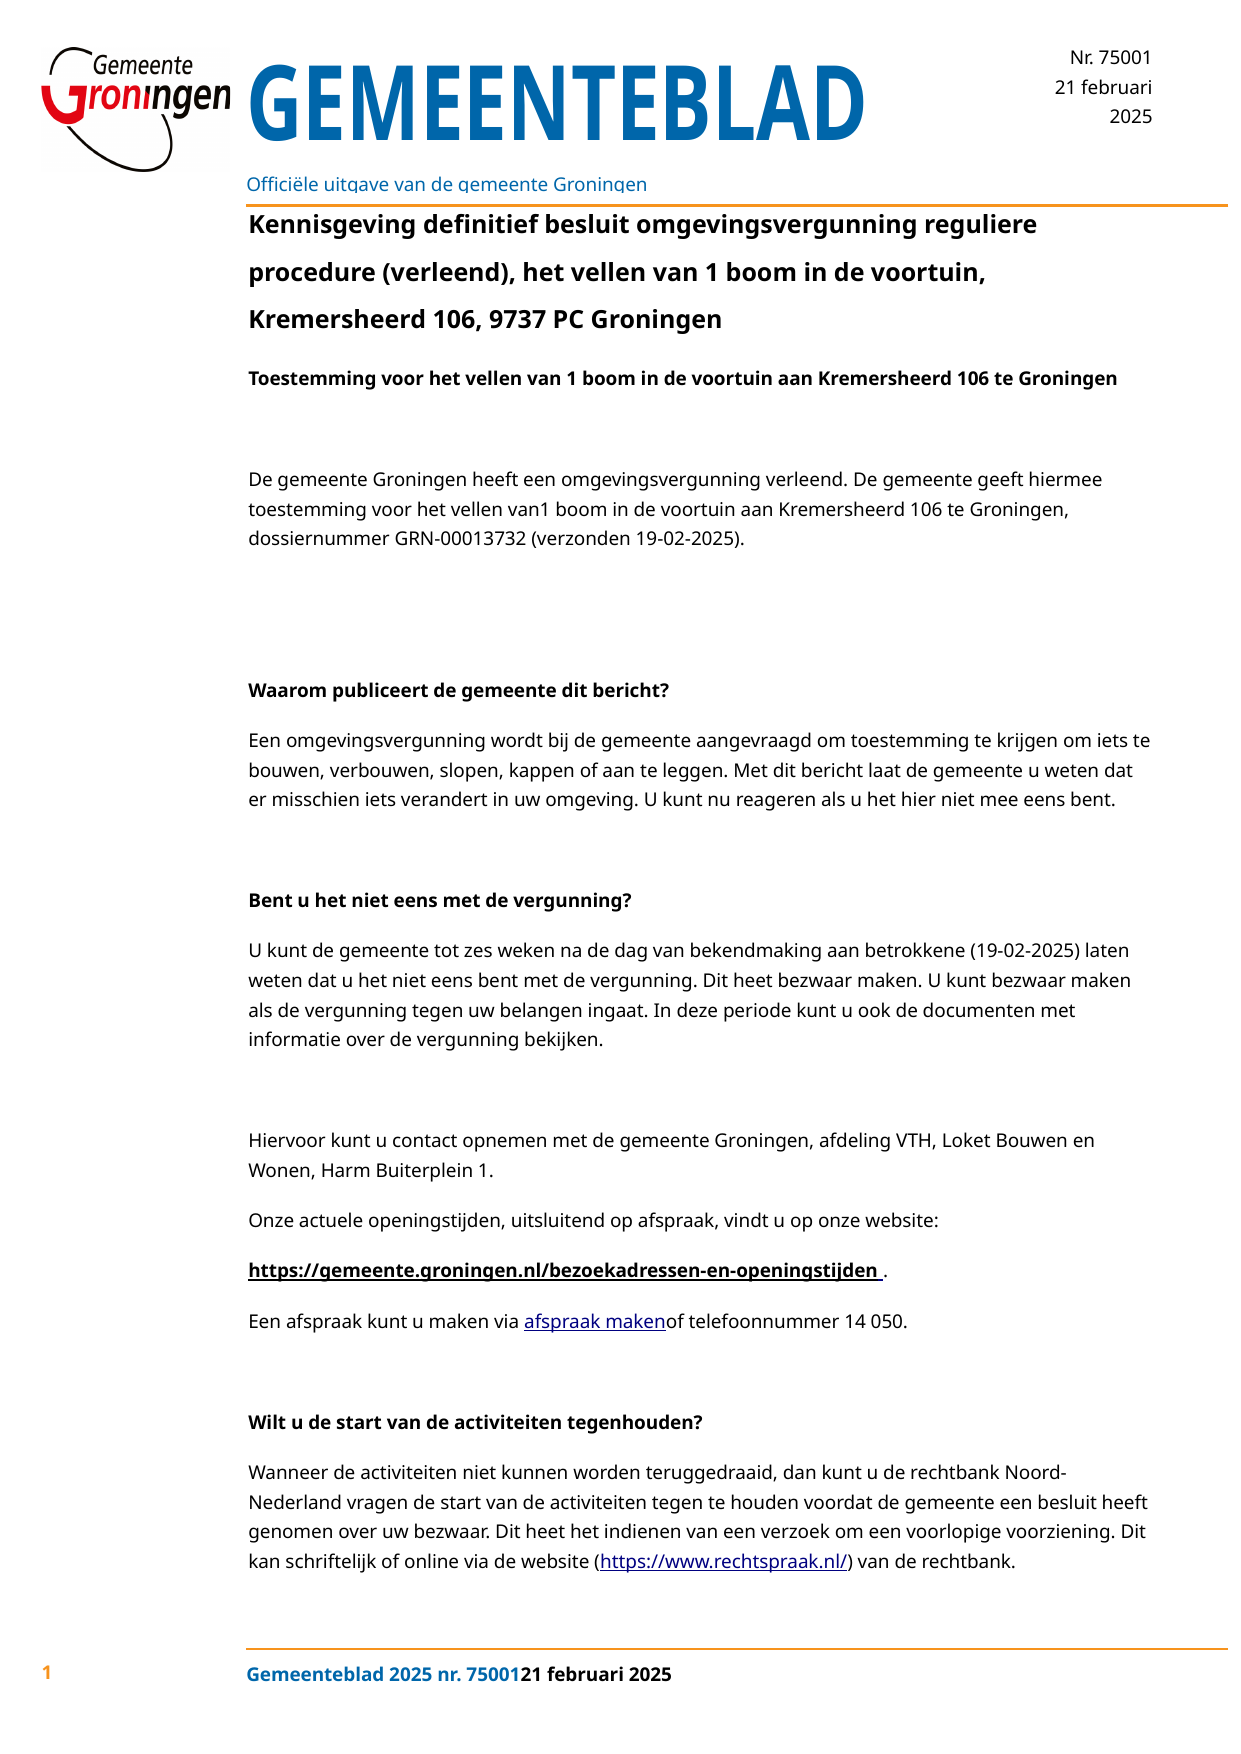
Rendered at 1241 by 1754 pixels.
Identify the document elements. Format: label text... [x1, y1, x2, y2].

text Hiervoor kunt u contact opnemen met de gemeente Groningen, afdeling VTH, Loket Bouwen en Wonen, Harm Buiterplein 1. [248, 1127, 1152, 1182]
text https://gemeente.groningen.nl/bezoekadressen-en-openingstijden . [248, 1258, 1152, 1283]
text Een afspraak kunt u maken via afspraak makenof telefoonnummer 14 050. [248, 1308, 1152, 1334]
text Toestemming voor het vellen van 1 boom in de voortuin aan Kremersheerd 106 te Groningen [248, 366, 1152, 391]
text Wilt u de start van de activiteiten tegenhouden? [248, 1409, 1152, 1434]
picture [41, 47, 231, 172]
text Kennisgeving definitief besluit omgevingsvergunning reguliere procedure (verleend), het vellen van 1 boom in de voortuin, Kremersheerd 106, 9737 PC Groningen [248, 207, 1152, 336]
text De gemeente Groningen heeft een omgevingsvergunning verleend. De gemeente geeft hiermee toestemming voor het vellen van1 boom in de voortuin aan Kremersheerd 106 te Groningen, dossiernummer GRN-00013732 (verzonden 19-02-2025). [248, 466, 1152, 551]
text U kunt de gemeente tot zes weken na de dag van bekendmaking aan betrokkene (19-02-2025) laten weten dat u het niet eens bent met de vergunning. Dit heet bezwaar maken. U kunt bezwaar maken als de vergunning tegen uw belangen ingaat. In deze periode kunt u ook de documenten met informatie over de vergunning bekijken. [248, 938, 1152, 1052]
text Bent u het niet eens met de vergunning? [248, 887, 1152, 913]
text Wanneer de activiteiten niet kunnen worden teruggedraaid, dan kunt u de rechtbank Noord-Nederland vragen de start van de activiteiten tegen te houden voordat de gemeente een besluit heeft genomen over uw bezwaar. Dit heet het indienen van een verzoek om een voorlopige voorziening. Dit kan schriftelijk of online via de website (https://www.rechtspraak.nl/) van de rechtbank. [248, 1459, 1152, 1574]
text Waarom publiceert de gemeente dit bericht? [248, 677, 1152, 702]
text Een omgevingsvergunning wordt bij de gemeente aangevraagd om toestemming te krijgen om iets te bouwen, verbouwen, slopen, kappen of aan te leggen. Met dit bericht laat de gemeente u weten dat er misschien iets verandert in uw omgeving. U kunt nu reageren als u het hier niet mee eens bent. [248, 727, 1152, 812]
text Onze actuele openingstijden, uitsluitend op afspraak, vindt u op onze website: [248, 1207, 1152, 1233]
